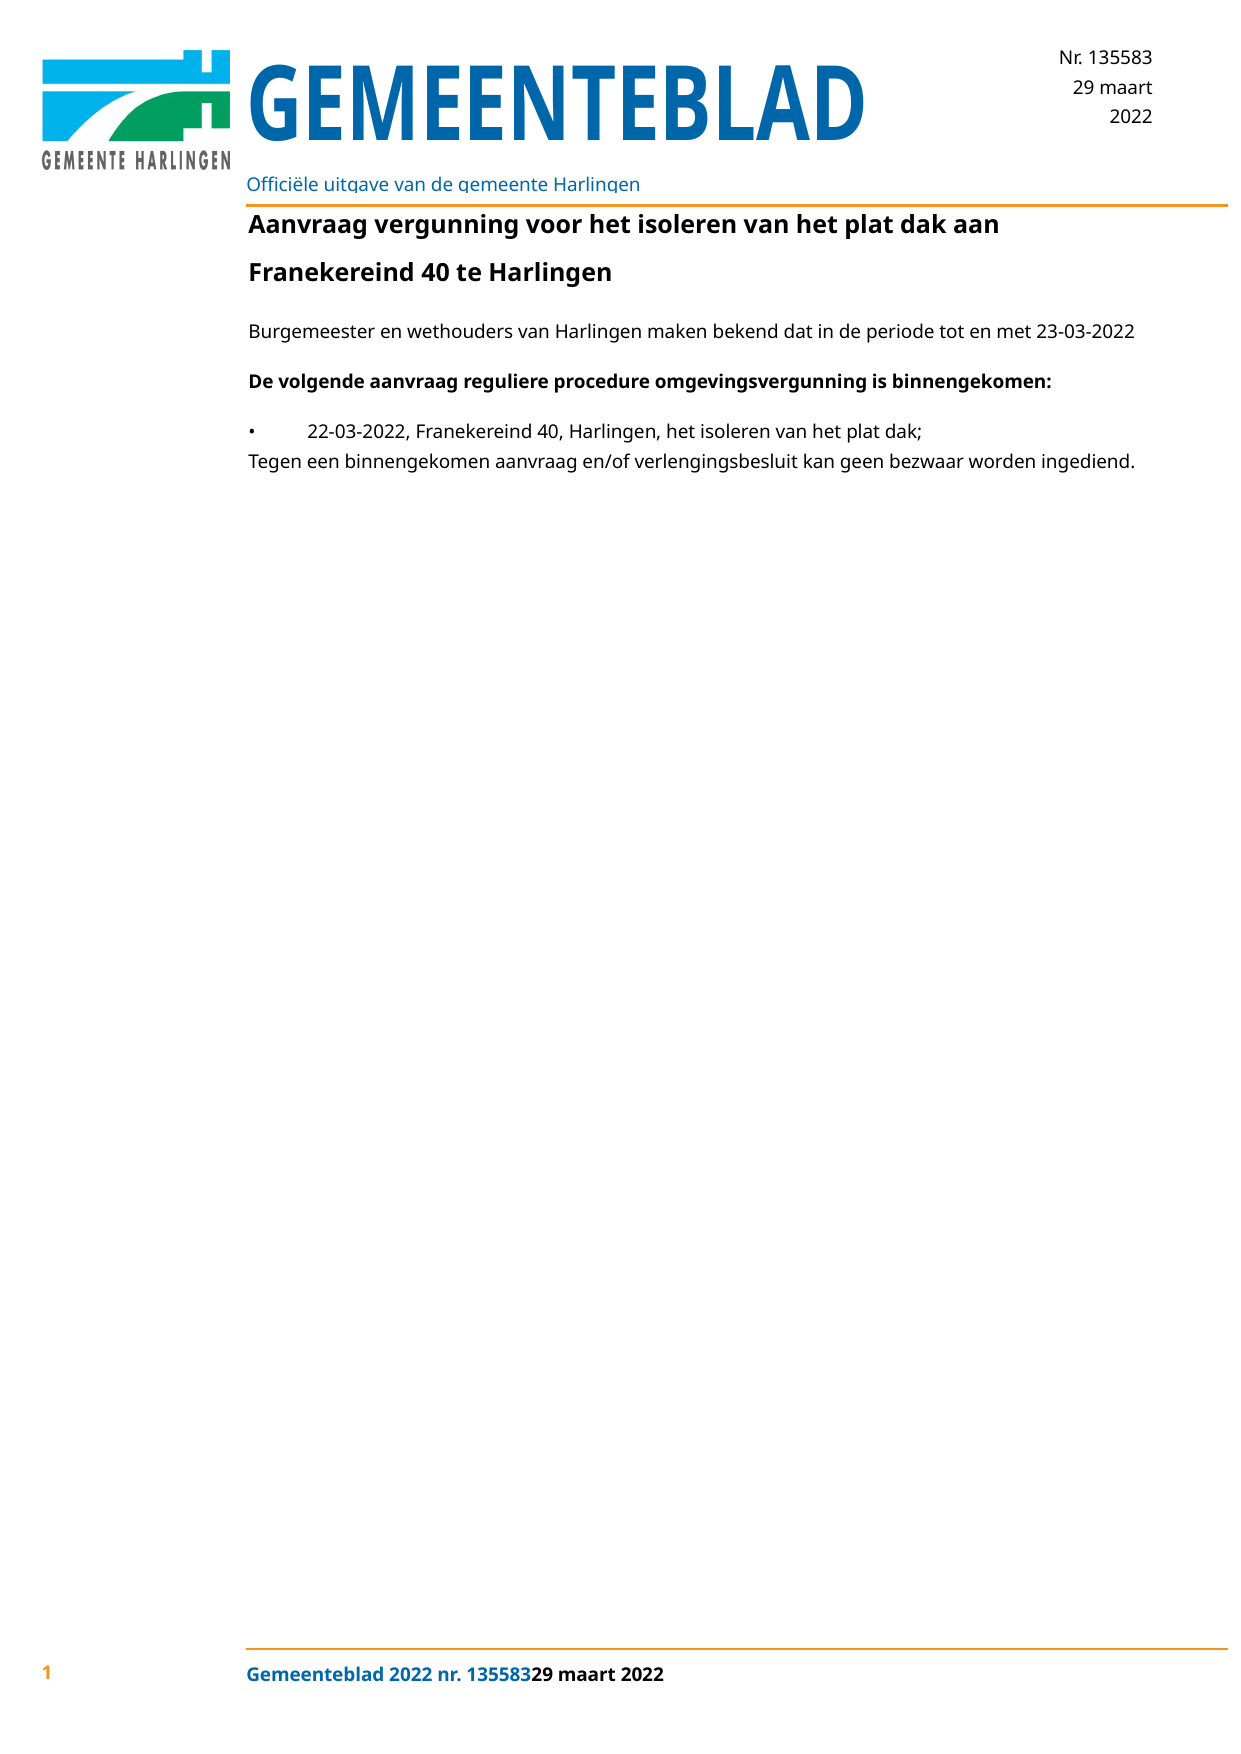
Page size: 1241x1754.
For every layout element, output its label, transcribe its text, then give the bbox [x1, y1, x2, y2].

picture [41, 47, 231, 172]
text Aanvraag vergunning voor het isoleren van het plat dak aan Franekereind 40 te Harlingen [248, 207, 1152, 288]
text Tegen een binnengekomen aanvraag en/of verlengingsbesluit kan geen bezwaar worden ingediend. [248, 448, 1152, 474]
text Burgemeester en wethouders van Harlingen maken bekend dat in de periode tot en met 23-03-2022 [248, 318, 1152, 344]
list 22-03-2022, Franekereind 40, Harlingen, het isoleren van het plat dak; [248, 419, 1152, 444]
text De volgende aanvraag reguliere procedure omgevingsvergunning is binnengekomen: [248, 368, 1152, 394]
